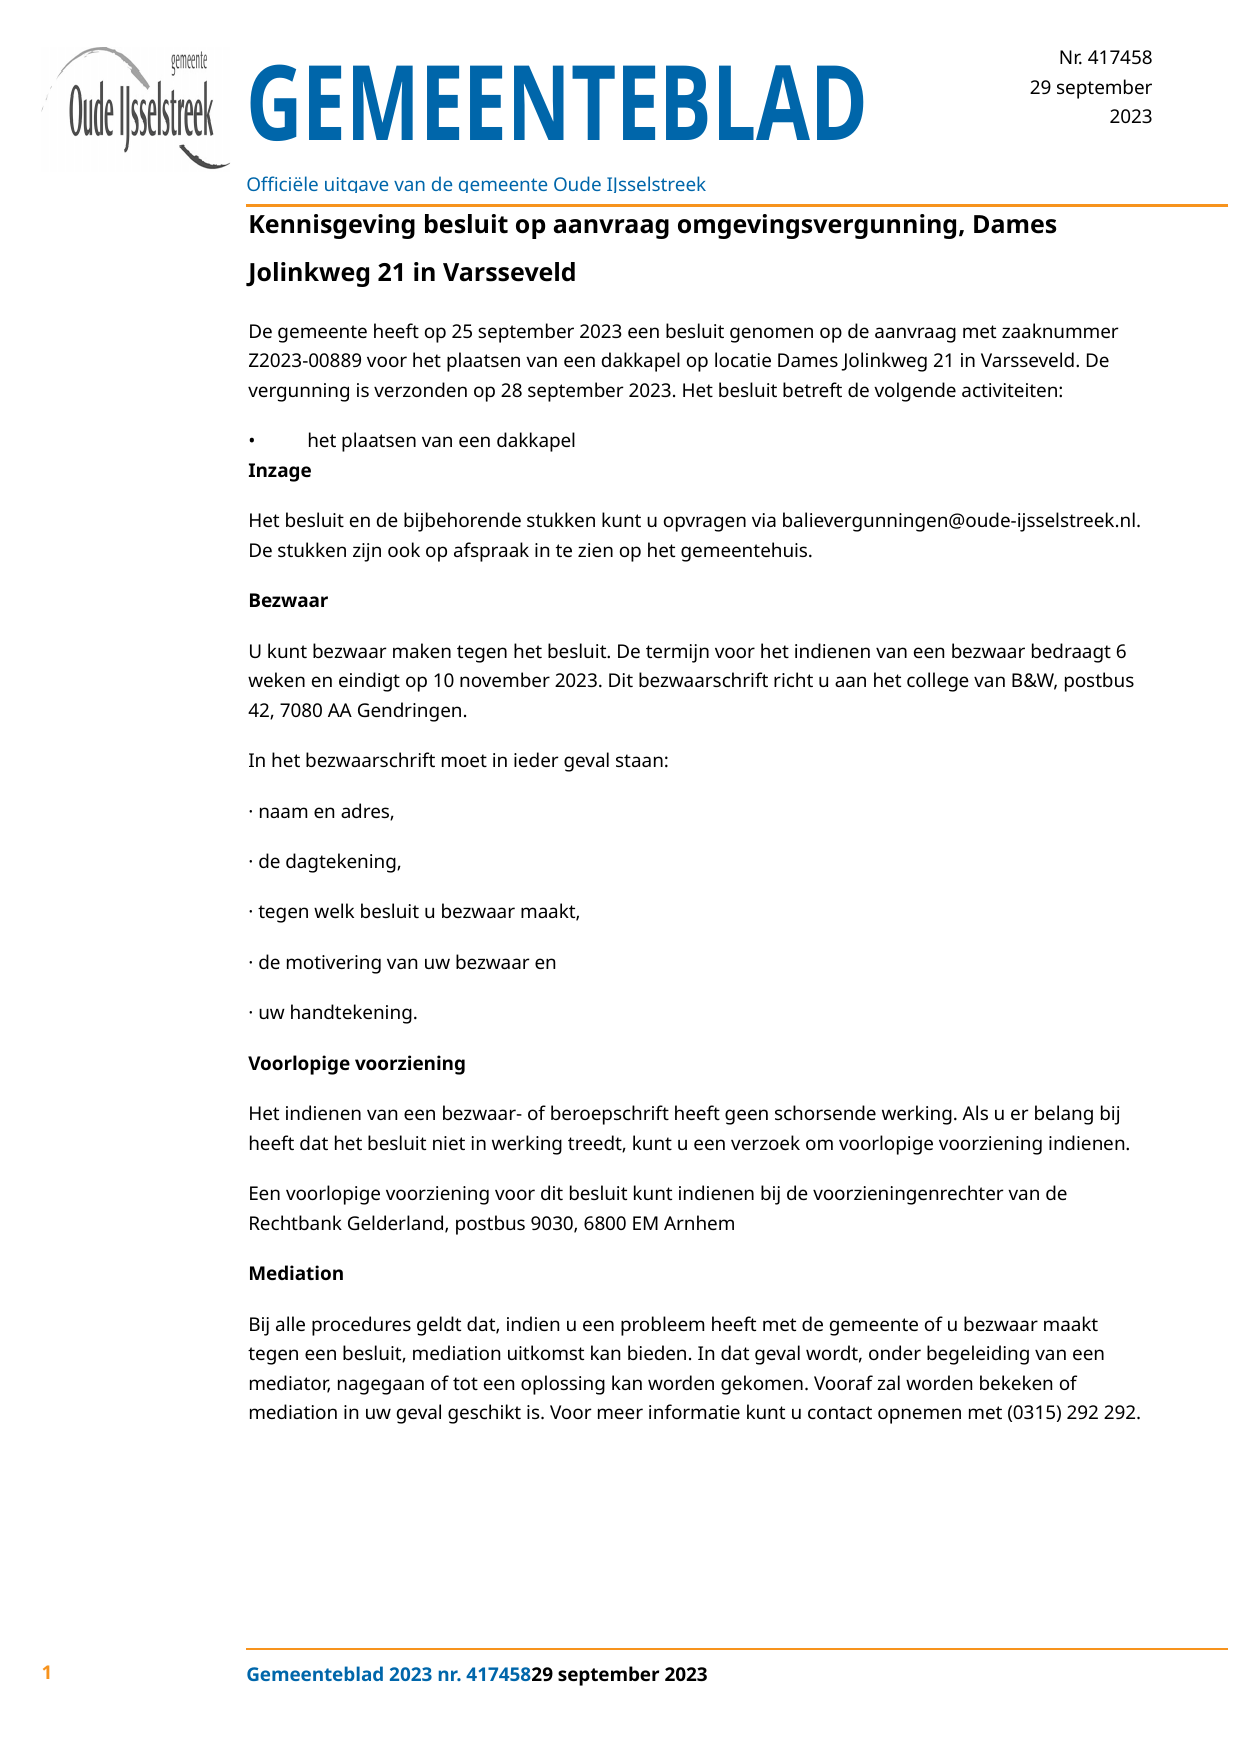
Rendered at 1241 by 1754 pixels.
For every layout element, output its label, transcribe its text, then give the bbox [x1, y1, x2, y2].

text · naam en adres, [248, 798, 1152, 824]
text Een voorlopige voorziening voor dit besluit kunt indienen bij de voorzieningenrechter van de Rechtbank Gelderland, postbus 9030, 6800 EM Arnhem [248, 1180, 1152, 1236]
text · de dagtekening, [248, 848, 1152, 874]
picture [41, 47, 231, 172]
text U kunt bezwaar maken tegen het besluit. De termijn voor het indienen van een bezwaar bedraagt 6 weken en eindigt op 10 november 2023. Dit bezwaarschrift richt u aan het college van B&W, postbus 42, 7080 AA Gendringen. [248, 638, 1152, 723]
text Bezwaar [248, 587, 1152, 613]
text De gemeente heeft op 25 september 2023 een besluit genomen op de aanvraag met zaaknummer Z2023-00889 voor het plaatsen van een dakkapel op locatie Dames Jolinkweg 21 in Varsseveld. De vergunning is verzonden op 28 september 2023. Het besluit betreft de volgende activiteiten: [248, 318, 1152, 403]
text Het indienen van een bezwaar- of beroepschrift heeft geen schorsende werking. Als u er belang bij heeft dat het besluit niet in werking treedt, kunt u een verzoek om voorlopige voorziening indienen. [248, 1100, 1152, 1156]
text Inzage [248, 457, 1152, 483]
text · tegen welk besluit u bezwaar maakt, [248, 899, 1152, 924]
text Voorlopige voorziening [248, 1050, 1152, 1076]
text Het besluit en de bijbehorende stukken kunt u opvragen via balievergunningen@oude-ijsselstreek.nl. De stukken zijn ook op afspraak in te zien op het gemeentehuis. [248, 507, 1152, 563]
text · de motivering van uw bezwaar en [248, 949, 1152, 975]
list het plaatsen van een dakkapel [248, 427, 1152, 453]
text Mediation [248, 1260, 1152, 1286]
text Bij alle procedures geldt dat, indien u een probleem heeft met de gemeente of u bezwaar maakt tegen een besluit, mediation uitkomst kan bieden. In dat geval wordt, onder begeleiding van een mediator, nagegaan of tot een oplossing kan worden gekomen. Vooraf zal worden bekeken of mediation in uw geval geschikt is. Voor meer informatie kunt u contact opnemen met (0315) 292 292. [248, 1311, 1152, 1425]
text In het bezwaarschrift moet in ieder geval staan: [248, 747, 1152, 773]
text Kennisgeving besluit op aanvraag omgevingsvergunning, Dames Jolinkweg 21 in Varsseveld [248, 207, 1152, 288]
text · uw handtekening. [248, 999, 1152, 1025]
